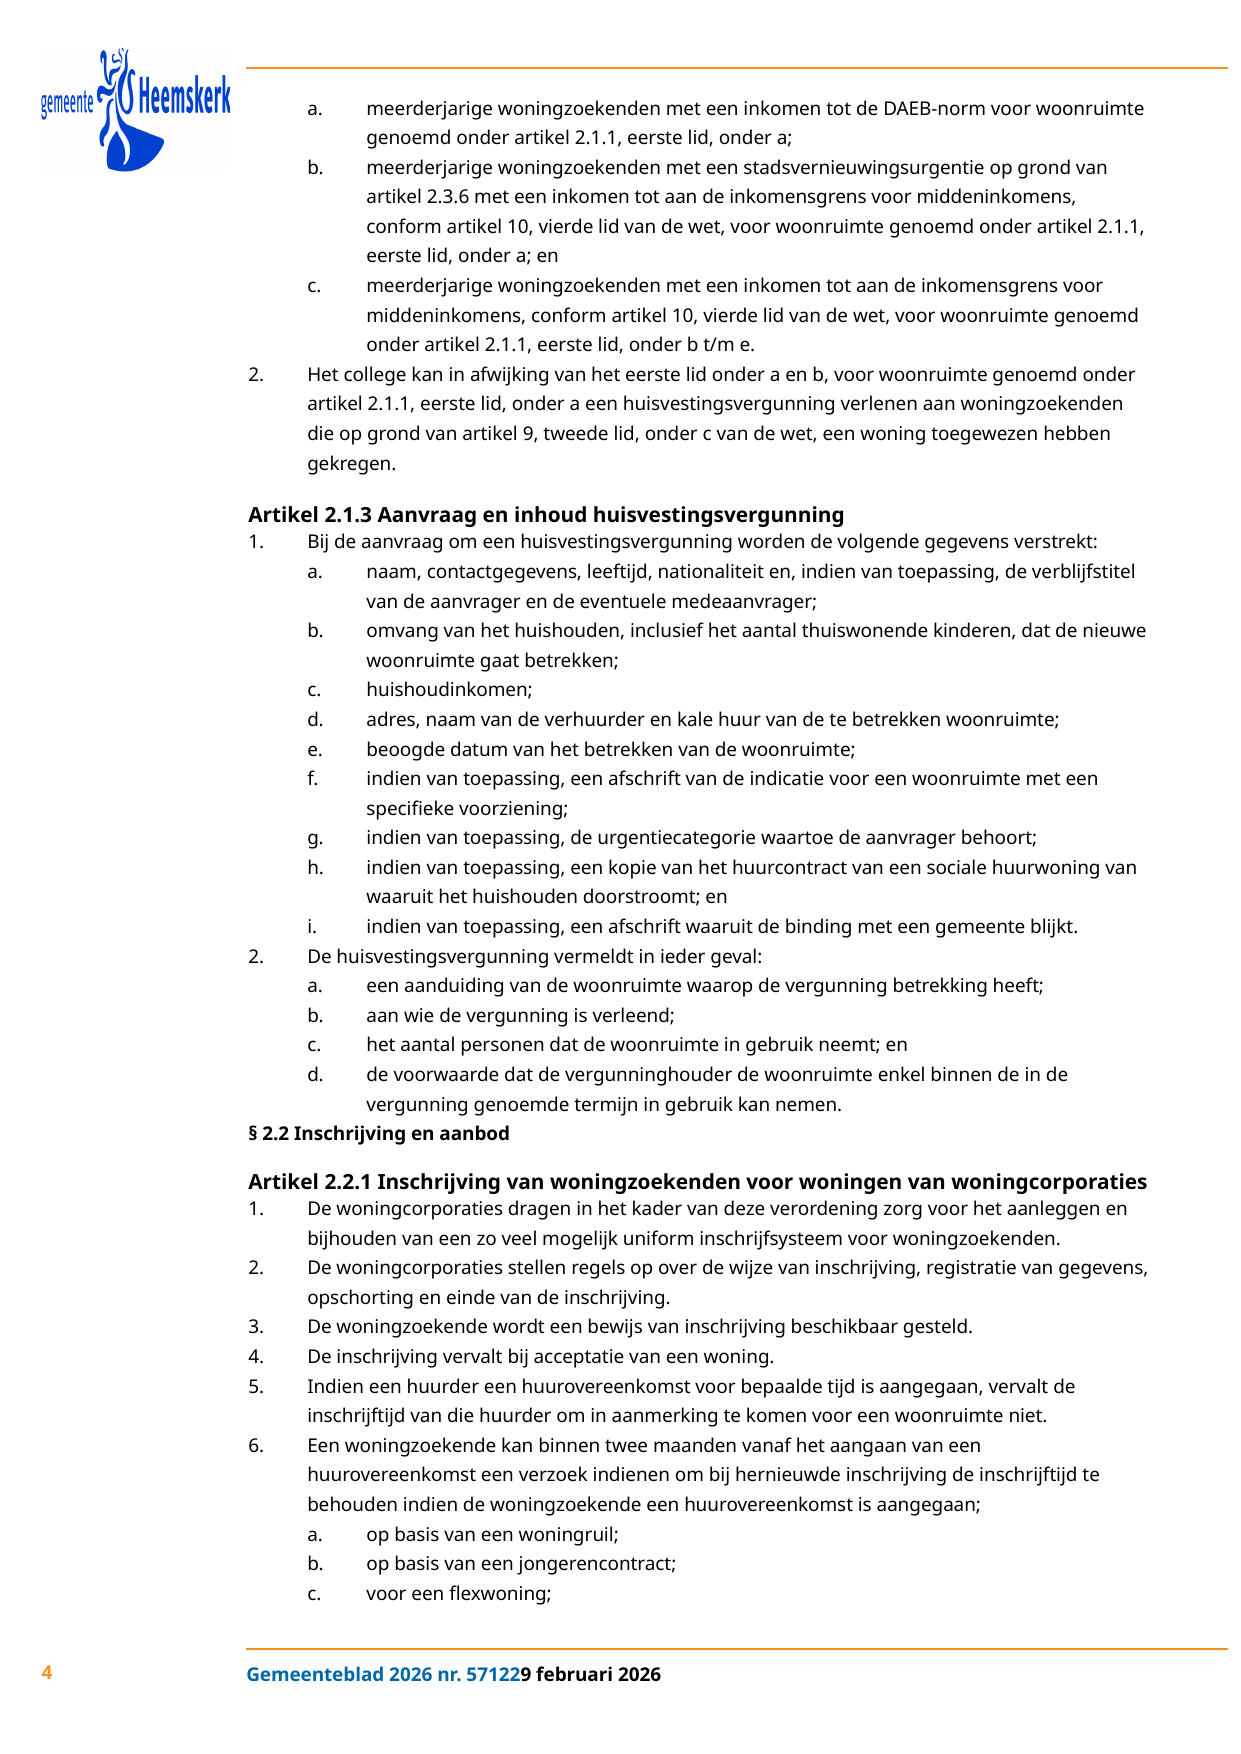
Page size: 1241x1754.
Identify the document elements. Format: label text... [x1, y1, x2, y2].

list indien van toepassing, een kopie van het huurcontract van een sociale huurwoning van waaruit het huishouden doorstroomt; en [307, 854, 1152, 909]
list een aanduiding van de woonruimte waarop de vergunning betrekking heeft; [307, 972, 1152, 998]
list huishoudinkomen; [307, 677, 1152, 702]
list indien van toepassing, een afschrift waaruit de binding met een gemeente blijkt. [307, 913, 1152, 939]
picture [41, 47, 231, 172]
list het aantal personen dat de woonruimte in gebruik neemt; en [307, 1032, 1152, 1057]
list De woningcorporaties dragen in het kader van deze verordening zorg voor het aanleggen en bijhouden van een zo veel mogelijk uniform inschrijfsysteem voor woningzoekenden. [248, 1195, 1152, 1251]
list op basis van een woningruil; [307, 1521, 1152, 1546]
list beoogde datum van het betrekken van de woonruimte; [307, 736, 1152, 761]
list voor een flexwoning; [307, 1580, 1152, 1606]
text § 2.2 Inschrijving en aanbod [248, 1120, 1152, 1146]
list De huisvestingsvergunning vermeldt in ieder geval: [248, 943, 1152, 968]
list naam, contactgegevens, leeftijd, nationaliteit en, indien van toepassing, de verblijfstitel van de aanvrager en de eventuele medeaanvrager; [307, 558, 1152, 613]
list De woningzoekende wordt een bewijs van inschrijving beschikbaar gesteld. [248, 1314, 1152, 1339]
list indien van toepassing, de urgentiecategorie waartoe de aanvrager behoort; [307, 824, 1152, 850]
list Het college kan in afwijking van het eerste lid onder a en b, voor woonruimte genoemd onder artikel 2.1.1, eerste lid, onder a een huisvestingsvergunning verlenen aan woningzoekenden die op grond van artikel 9, tweede lid, onder c van de wet, een woning toegewezen hebben gekregen. [248, 361, 1152, 476]
list omvang van het huishouden, inclusief het aantal thuiswonende kinderen, dat de nieuwe woonruimte gaat betrekken; [307, 617, 1152, 673]
text Artikel 2.1.3 Aanvraag en inhoud huisvestingsvergunning [248, 500, 1152, 529]
list Bij de aanvraag om een huisvestingsvergunning worden de volgende gegevens verstrekt: [248, 529, 1152, 554]
list meerderjarige woningzoekenden met een stadsvernieuwingsurgentie op grond van artikel 2.3.6 met een inkomen tot aan de inkomensgrens voor middeninkomens, conform artikel 10, vierde lid van de wet, voor woonruimte genoemd onder artikel 2.1.1, eerste lid, onder a; en [307, 154, 1152, 268]
text Artikel 2.2.1 Inschrijving van woningzoekenden voor woningen van woningcorporaties [248, 1167, 1152, 1195]
list Een woningzoekende kan binnen twee maanden vanaf het aangaan van een huurovereenkomst een verzoek indienen om bij hernieuwde inschrijving de inschrijftijd te behouden indien de woningzoekende een huurovereenkomst is aangegaan; [248, 1432, 1152, 1517]
list de voorwaarde dat de vergunninghouder de woonruimte enkel binnen de in de vergunning genoemde termijn in gebruik kan nemen. [307, 1061, 1152, 1116]
list op basis van een jongerencontract; [307, 1550, 1152, 1576]
list adres, naam van de verhuurder en kale huur van de te betrekken woonruimte; [307, 706, 1152, 732]
list De inschrijving vervalt bij acceptatie van een woning. [248, 1343, 1152, 1369]
list indien van toepassing, een afschrift van de indicatie voor een woonruimte met een specifieke voorziening; [307, 765, 1152, 821]
list aan wie de vergunning is verleend; [307, 1002, 1152, 1028]
list De woningcorporaties stellen regels op over de wijze van inschrijving, registratie van gegevens, opschorting en einde van de inschrijving. [248, 1254, 1152, 1310]
list Indien een huurder een huurovereenkomst voor bepaalde tijd is aangegaan, vervalt de inschrijftijd van die huurder om in aanmerking te komen voor een woonruimte niet. [248, 1373, 1152, 1428]
list meerderjarige woningzoekenden met een inkomen tot aan de inkomensgrens voor middeninkomens, conform artikel 10, vierde lid van de wet, voor woonruimte genoemd onder artikel 2.1.1, eerste lid, onder b t/m e. [307, 272, 1152, 357]
list meerderjarige woningzoekenden met een inkomen tot de DAEB-norm voor woonruimte genoemd onder artikel 2.1.1, eerste lid, onder a; [307, 95, 1152, 150]
